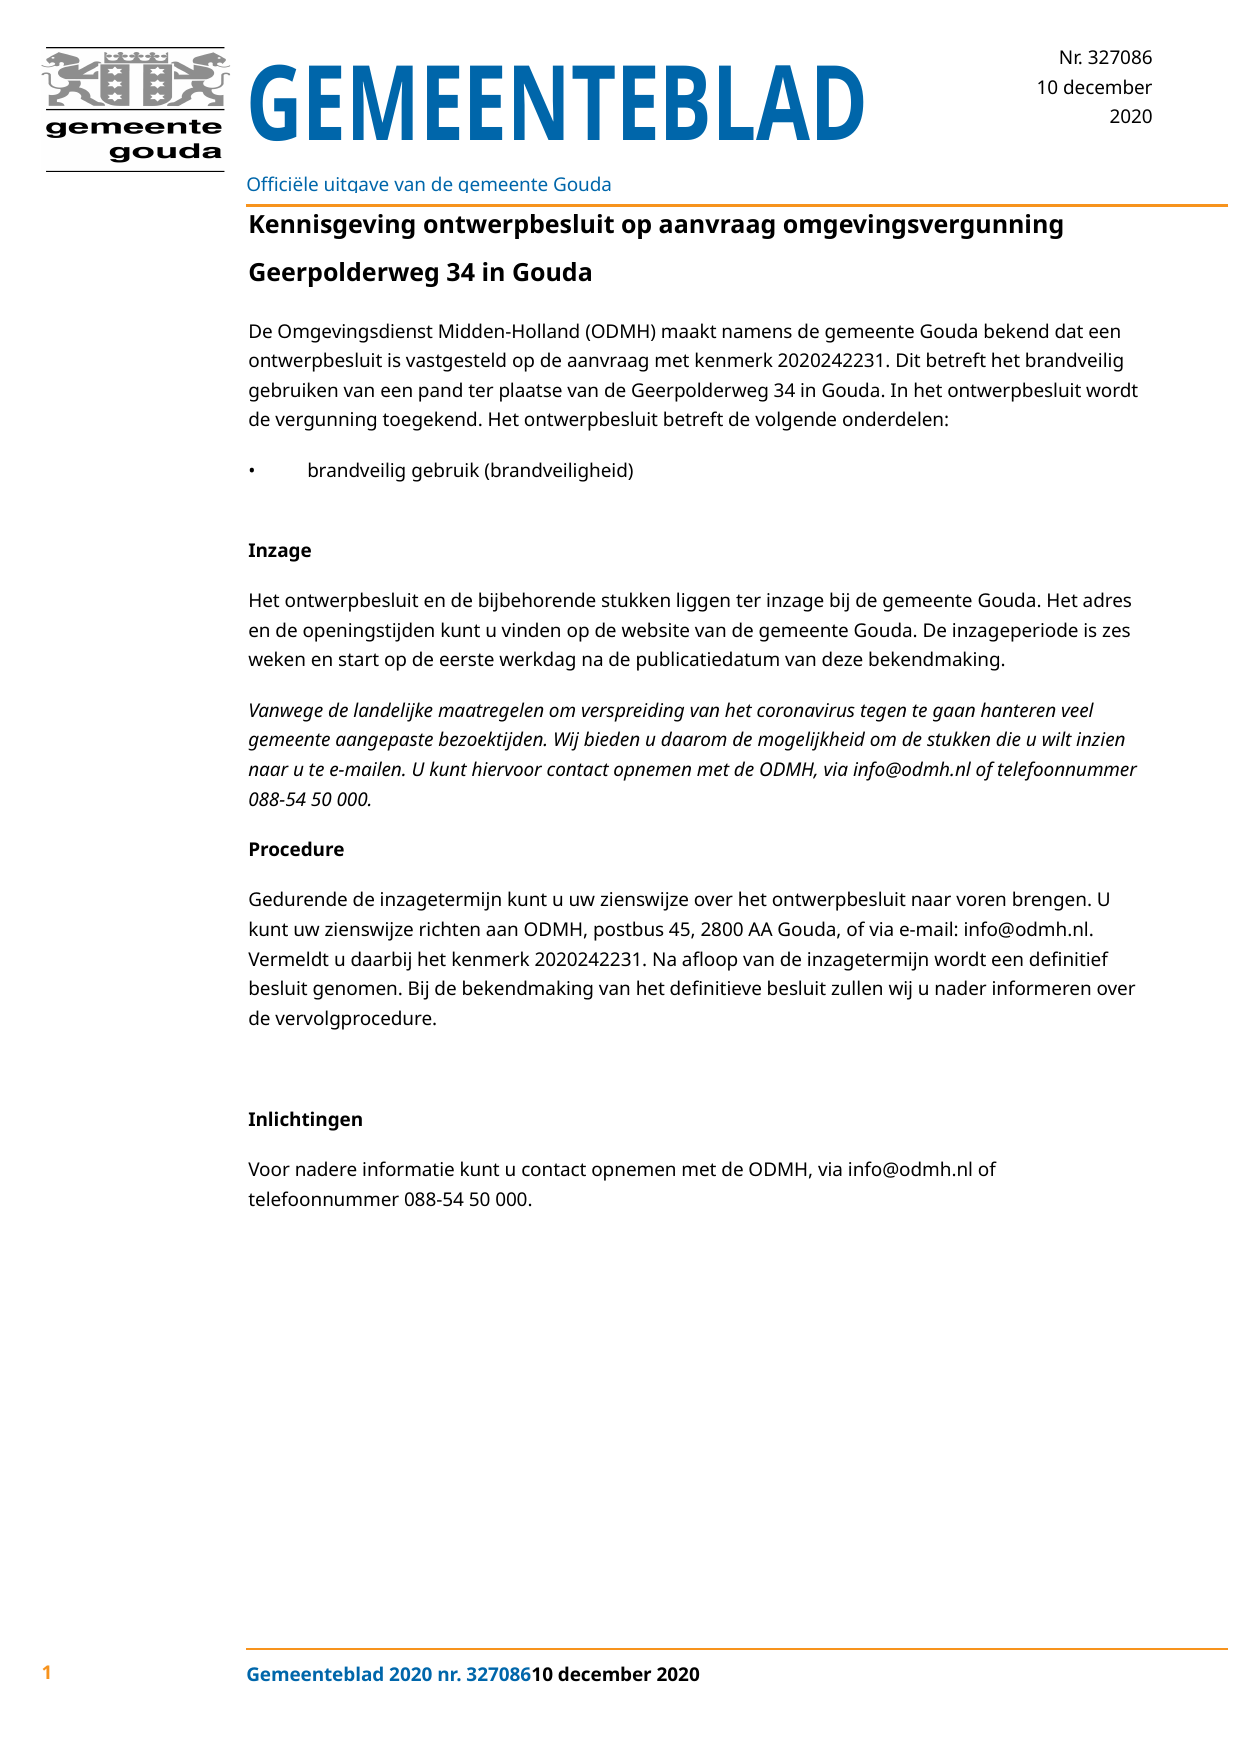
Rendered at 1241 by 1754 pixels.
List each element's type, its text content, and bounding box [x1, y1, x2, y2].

text De Omgevingsdienst Midden-Holland (ODMH) maakt namens de gemeente Gouda bekend dat een ontwerpbesluit is vastgesteld op de aanvraag met kenmerk 2020242231. Dit betreft het brandveilig gebruiken van een pand ter plaatse van de Geerpolderweg 34 in Gouda. In het ontwerpbesluit wordt de vergunning toegekend. Het ontwerpbesluit betreft de volgende onderdelen: [248, 318, 1152, 432]
text Procedure [248, 836, 1152, 862]
list brandveilig gebruik (brandveiligheid) [248, 457, 1152, 483]
text Inzage [248, 537, 1152, 563]
text Voor nadere informatie kunt u contact opnemen met de ODMH, via info@odmh.nl of telefoonnummer 088-54 50 000. [248, 1156, 1152, 1212]
text Vanwege de landelijke maatregelen om verspreiding van het coronavirus tegen te gaan hanteren veel gemeente aangepaste bezoektijden. Wij bieden u daarom de mogelijkheid om de stukken die u wilt inzien naar u te e-mailen. U kunt hiervoor contact opnemen met de ODMH, via info@odmh.nl of telefoonnummer 088-54 50 000. [248, 697, 1152, 812]
picture [41, 47, 231, 172]
text Kennisgeving ontwerpbesluit op aanvraag omgevingsvergunning Geerpolderweg 34 in Gouda [248, 207, 1152, 288]
text Het ontwerpbesluit en de bijbehorende stukken liggen ter inzage bij de gemeente Gouda. Het adres en de openingstijden kunt u vinden op de website van de gemeente Gouda. De inzageperiode is zes weken en start op de eerste werkdag na de publicatiedatum van deze bekendmaking. [248, 587, 1152, 672]
text Inlichtingen [248, 1106, 1152, 1132]
text Gedurende de inzagetermijn kunt u uw zienswijze over het ontwerpbesluit naar voren brengen. U kunt uw zienswijze richten aan ODMH, postbus 45, 2800 AA Gouda, of via e-mail: info@odmh.nl. Vermeldt u daarbij het kenmerk 2020242231. Na afloop van de inzagetermijn wordt een definitief besluit genomen. Bij de bekendmaking van het definitieve besluit zullen wij u nader informeren over de vervolgprocedure. [248, 887, 1152, 1031]
